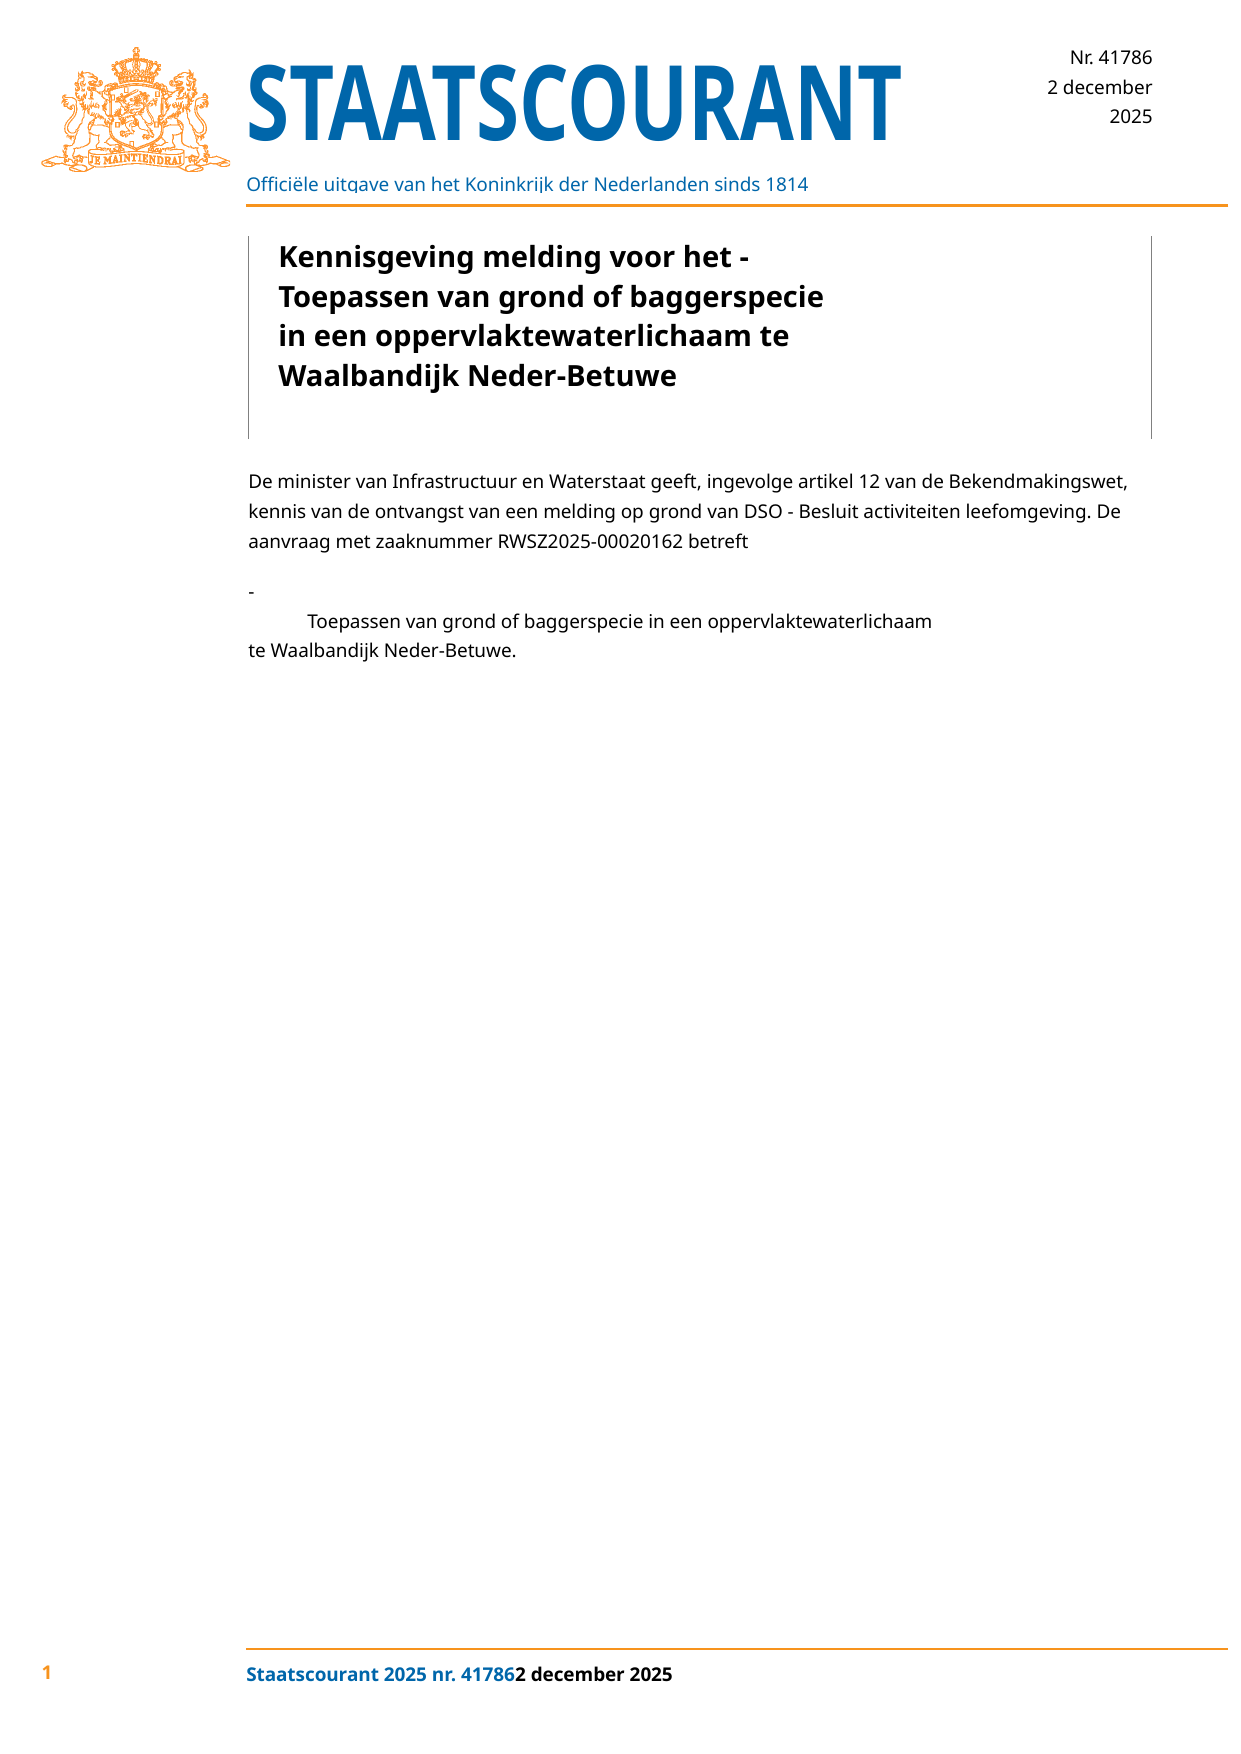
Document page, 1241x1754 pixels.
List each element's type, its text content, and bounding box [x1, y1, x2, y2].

picture [912, 236, 1090, 414]
text De minister van Infrastructuur en Waterstaat geeft, ingevolge artikel 12 van de Bekendmakingswet, kennis van de ontvangst van een melding op grond van DSO - Besluit activiteiten leefomgeving. De aanvraag met zaaknummer RWSZ2025-00020162 betreft [248, 469, 1152, 553]
table_header Kennisgeving melding voor het -Toepassen van grond of baggerspecie in een oppervlaktewaterlichaam te Waalbandijk Neder-Betuwe [249, 236, 850, 439]
list Toepassen van grond of baggerspecie in een oppervlaktewaterlichaam [248, 608, 1152, 633]
picture [41, 47, 231, 172]
table_header [1090, 236, 1151, 413]
text te Waalbandijk Neder-Betuwe. [248, 637, 1152, 663]
table_header [850, 236, 912, 413]
table_header [850, 414, 1151, 439]
